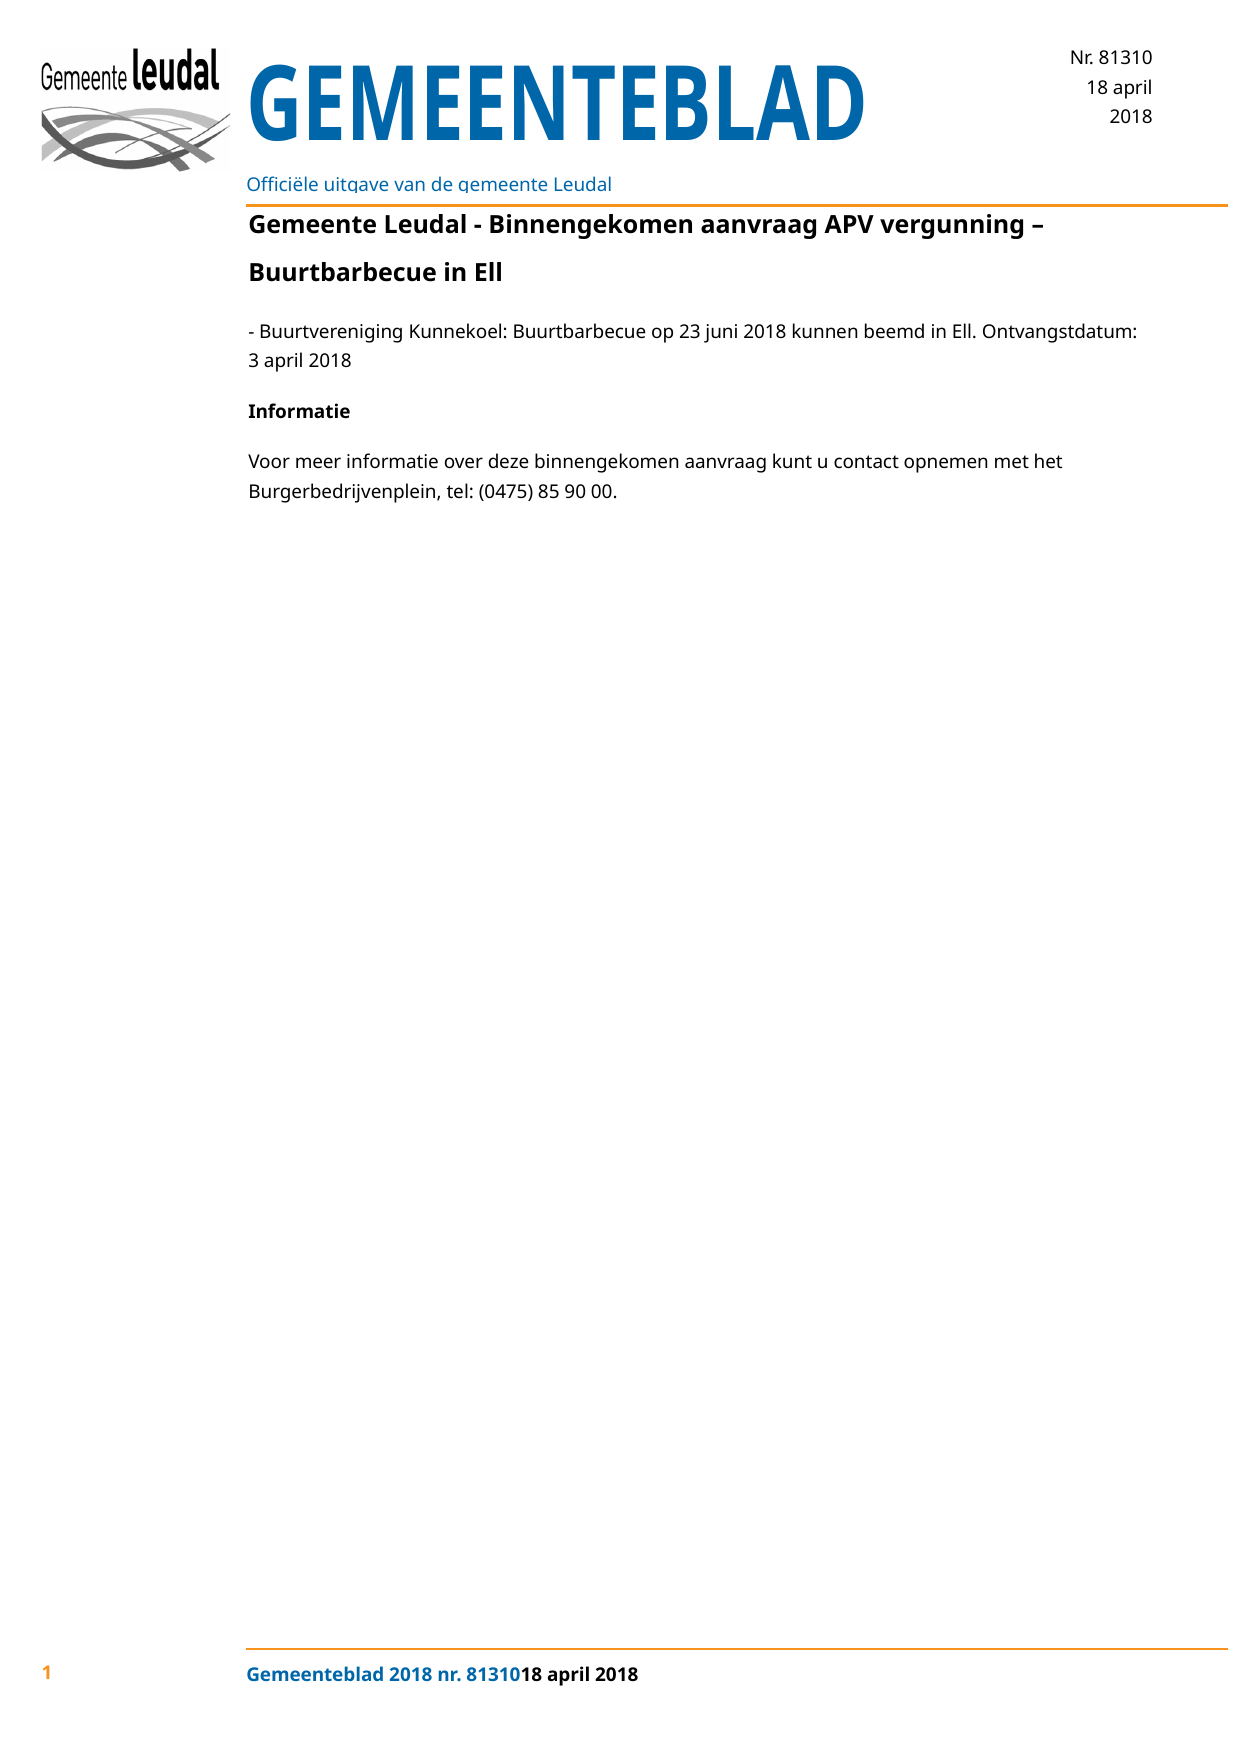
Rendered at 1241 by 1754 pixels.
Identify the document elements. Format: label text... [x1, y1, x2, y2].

text - Buurtvereniging Kunnekoel: Buurtbarbecue op 23 juni 2018 kunnen beemd in Ell. Ontvangstdatum: 3 april 2018 [248, 318, 1152, 373]
text Informatie [248, 398, 1152, 424]
text Gemeente Leudal - Binnengekomen aanvraag APV vergunning – Buurtbarbecue in Ell [248, 207, 1152, 288]
text Voor meer informatie over deze binnengekomen aanvraag kunt u contact opnemen met het Burgerbedrijvenplein, tel: (0475) 85 90 00. [248, 448, 1152, 504]
picture [41, 47, 231, 172]
